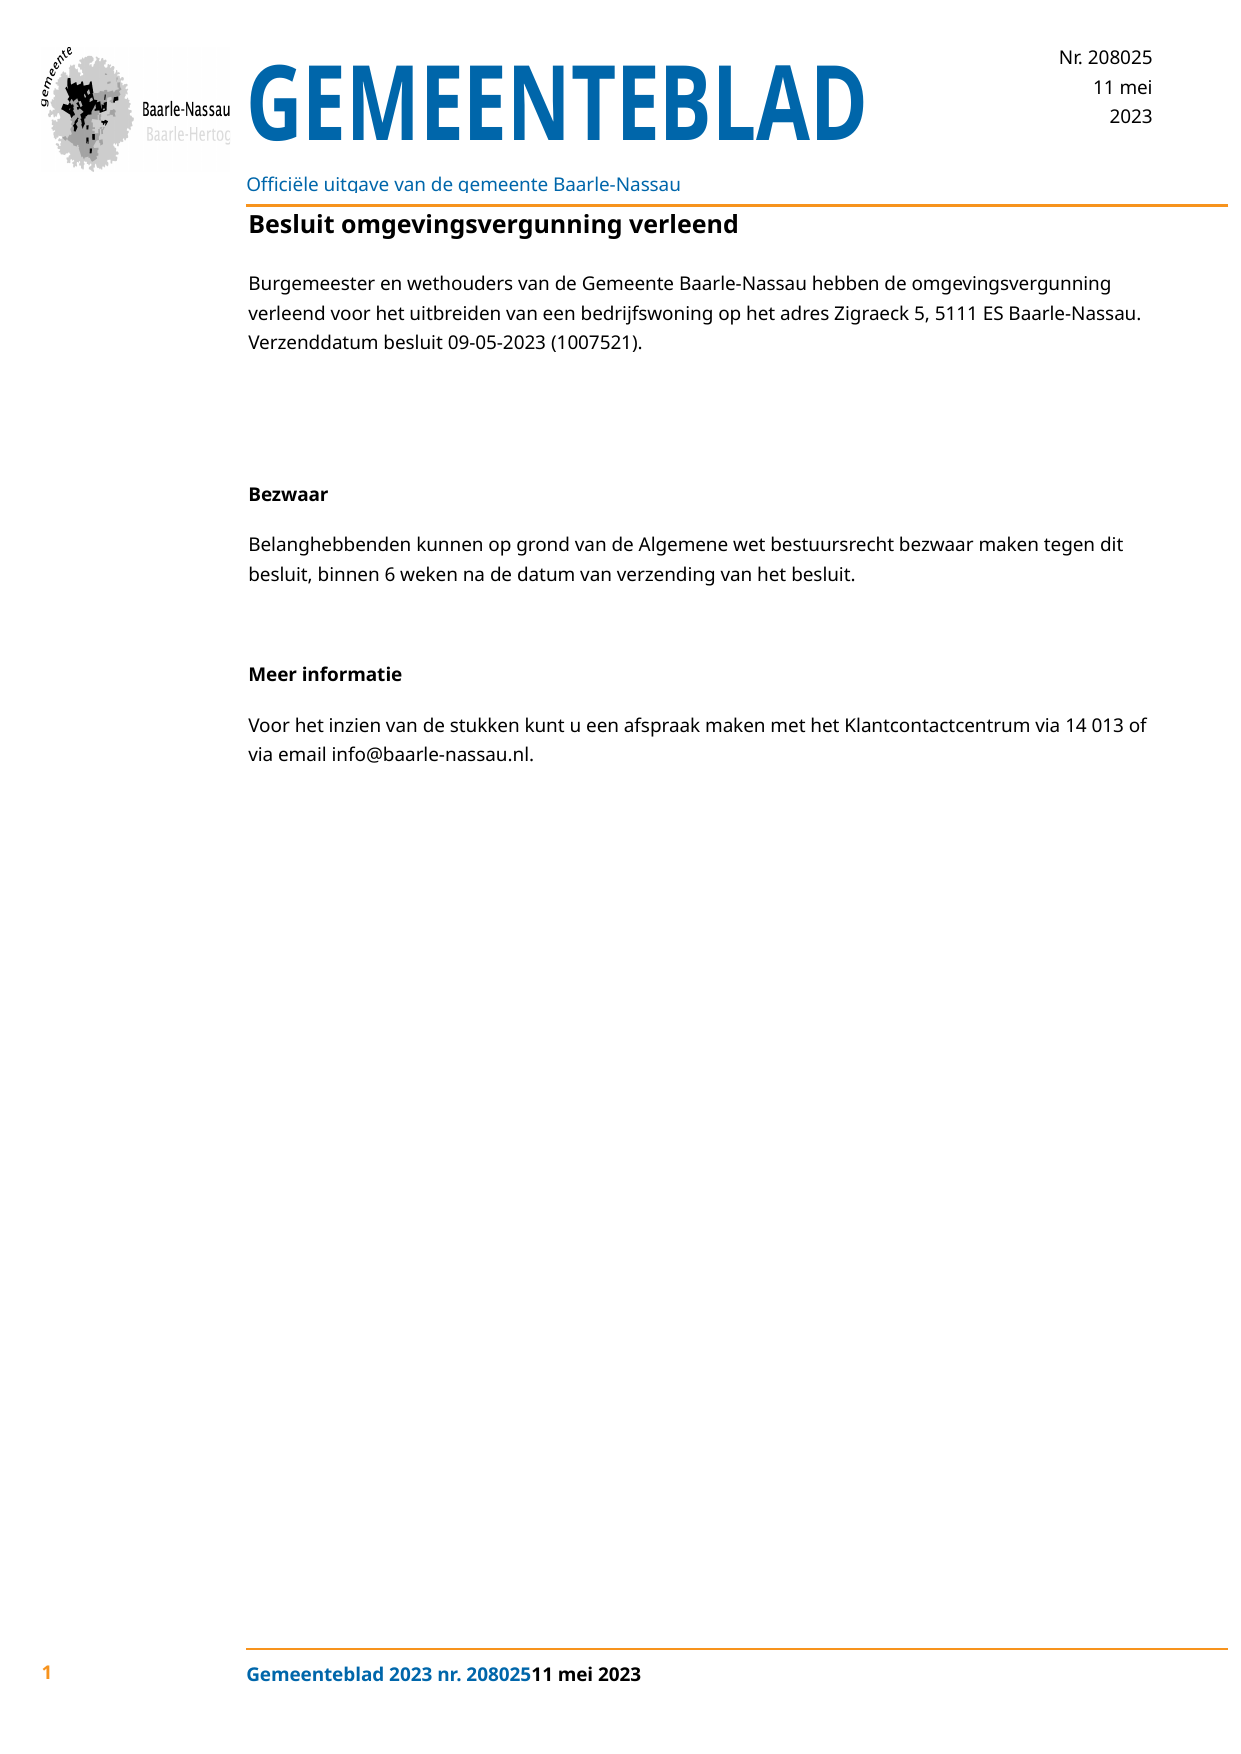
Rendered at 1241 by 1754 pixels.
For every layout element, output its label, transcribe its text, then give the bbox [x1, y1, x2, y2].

text Meer informatie [248, 662, 1152, 687]
picture [41, 47, 231, 172]
text Burgemeester en wethouders van de Gemeente Baarle-Nassau hebben de omgevingsvergunning verleend voor het uitbreiden van een bedrijfswoning op het adres Zigraeck 5, 5111 ES Baarle-Nassau. Verzenddatum besluit 09-05-2023 (1007521). [248, 270, 1152, 355]
text Bezwaar [248, 481, 1152, 506]
text Belanghebbenden kunnen op grond van de Algemene wet bestuursrecht bezwaar maken tegen dit besluit, binnen 6 weken na de datum van verzending van het besluit. [248, 531, 1152, 586]
text Voor het inzien van de stukken kunt u een afspraak maken met het Klantcontactcentrum via 14 013 of via email info@baarle-nassau.nl. [248, 712, 1152, 767]
text Besluit omgevingsvergunning verleend [248, 207, 1152, 241]
